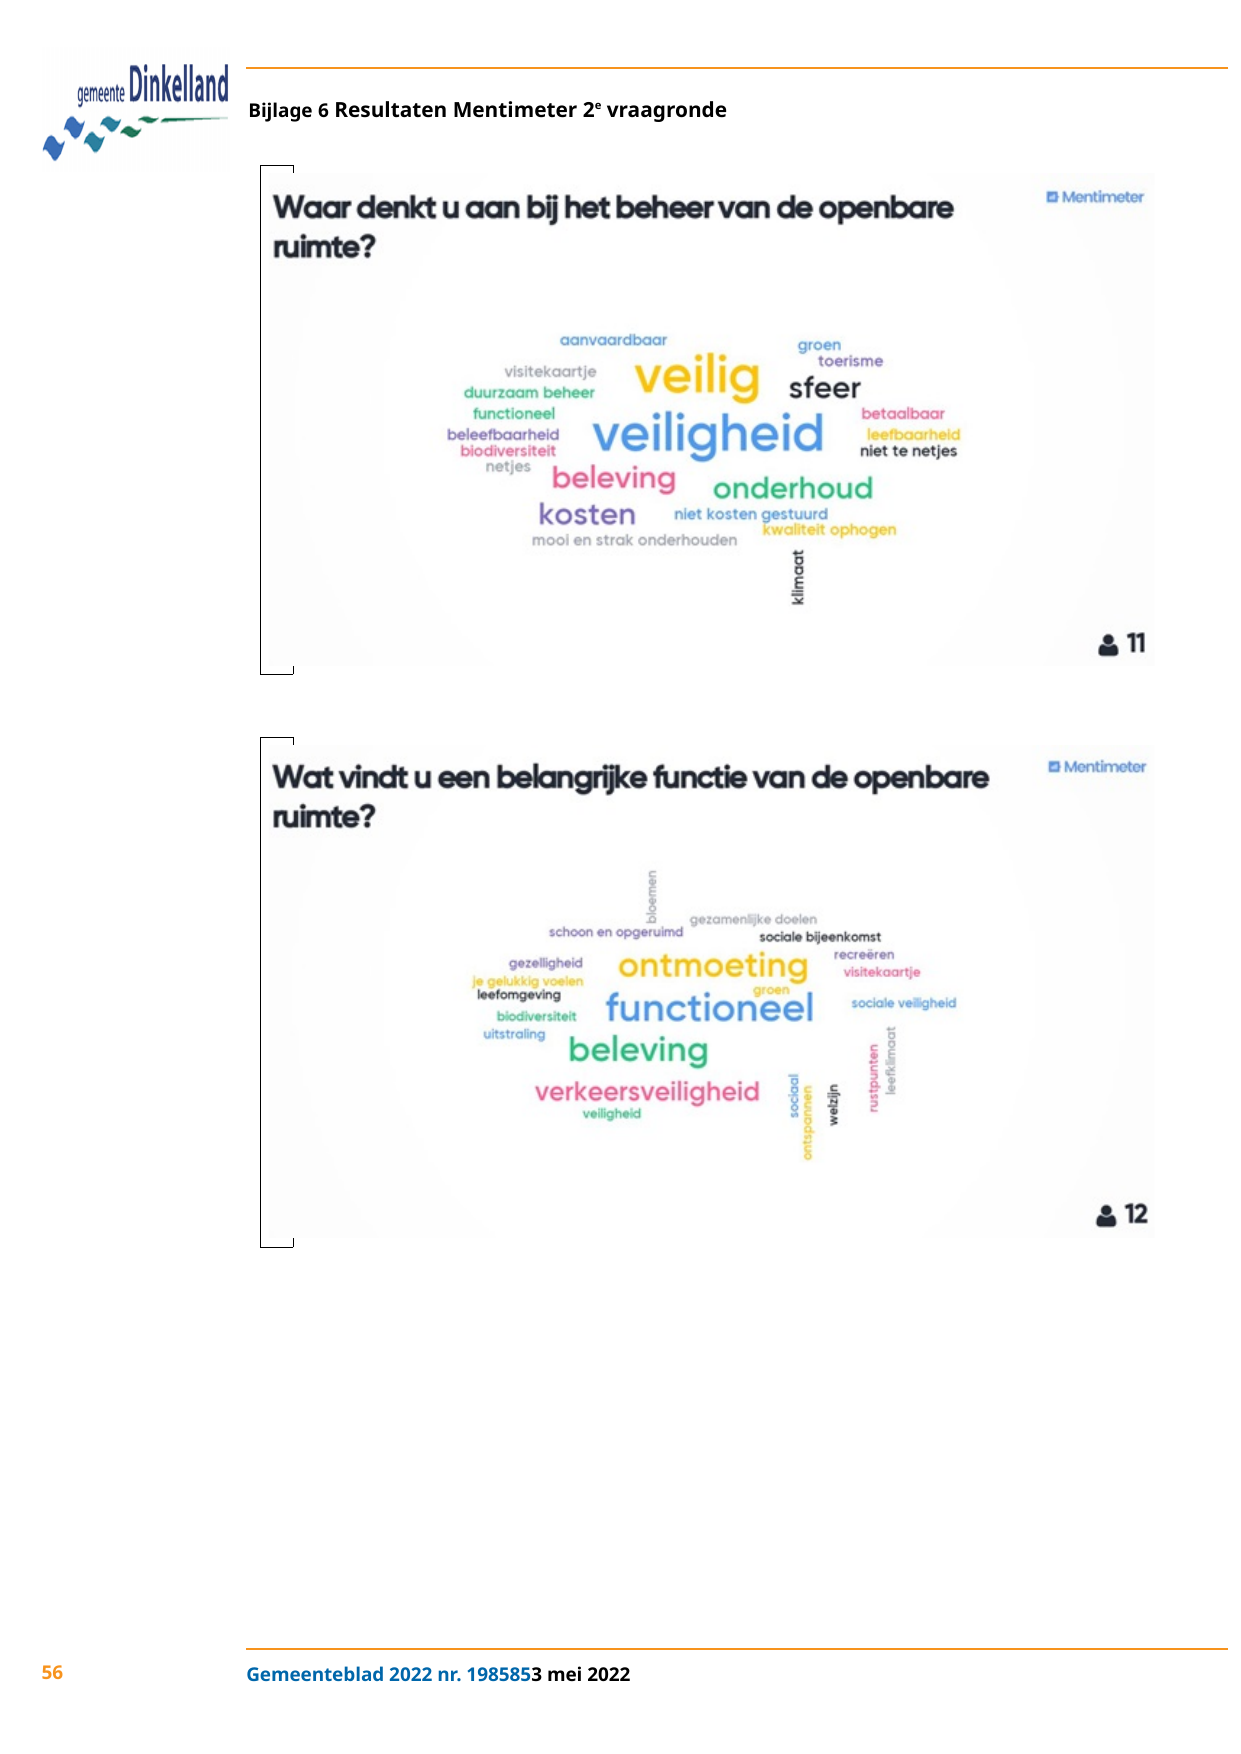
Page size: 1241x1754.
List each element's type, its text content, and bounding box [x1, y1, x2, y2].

picture [41, 47, 231, 172]
text Bijlage 6 Resultaten Mentimeter 2e vraagronde [248, 95, 1152, 123]
picture [268, 173, 1155, 666]
picture [268, 745, 1155, 1238]
